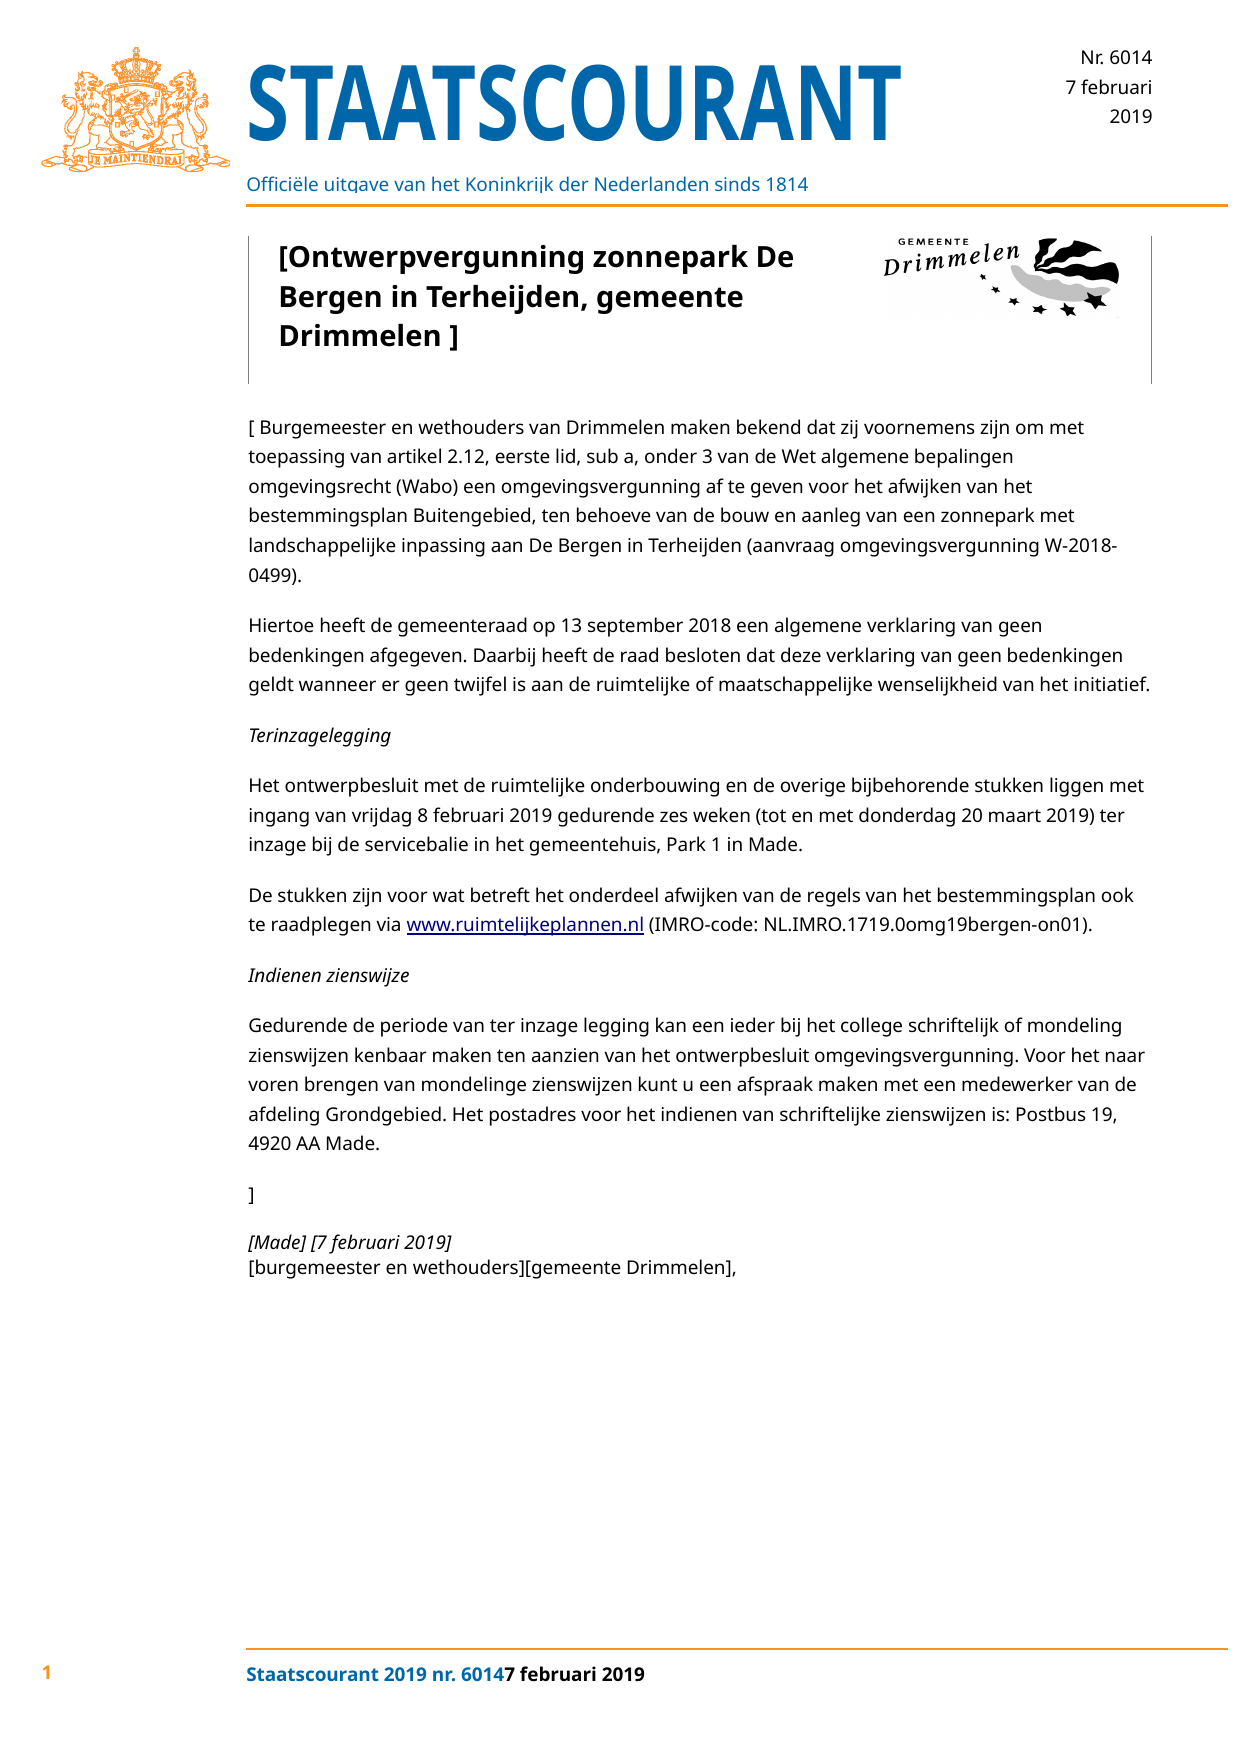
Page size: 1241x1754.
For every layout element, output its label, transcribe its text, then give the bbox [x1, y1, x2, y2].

table_header [Ontwerpvergunning zonnepark De Bergen in Terheijden, gemeente Drimmelen ] [249, 236, 850, 384]
text De stukken zijn voor wat betreft het onderdeel afwijken van de regels van het bestemmingsplan ook te raadplegen via www.ruimtelijkeplannen.nl (IMRO-code: NL.IMRO.1719.0omg19bergen-on01). [248, 882, 1152, 937]
text ] [248, 1181, 1152, 1207]
table_header [850, 236, 1151, 384]
text Indienen zienswijze [248, 962, 1152, 988]
text Het ontwerpbesluit met de ruimtelijke onderbouwing en de overige bijbehorende stukken liggen met ingang van vrijdag 8 februari 2019 gedurende zes weken (tot en met donderdag 20 maart 2019) ter inzage bij de servicebalie in het gemeentehuis, Park 1 in Made. [248, 772, 1152, 857]
picture [882, 236, 1119, 318]
text [Made] [7 februari 2019] [248, 1229, 1152, 1254]
text Gedurende de periode van ter inzage legging kan een ieder bij het college schriftelijk of mondeling zienswijzen kenbaar maken ten aanzien van het ontwerpbesluit omgevingsvergunning. Voor het naar voren brengen van mondelinge zienswijzen kunt u een afspraak maken met een medewerker van de afdeling Grondgebied. Het postadres voor het indienen van schriftelijke zienswijzen is: Postbus 19, 4920 AA Made. [248, 1012, 1152, 1156]
picture [41, 47, 231, 172]
text [ Burgemeester en wethouders van Drimmelen maken bekend dat zij voornemens zijn om met toepassing van artikel 2.12, eerste lid, sub a, onder 3 van de Wet algemene bepalingen omgevingsrecht (Wabo) een omgevingsvergunning af te geven voor het afwijken van het bestemmingsplan Buitengebied, ten behoeve van de bouw en aanleg van een zonnepark met landschappelijke inpassing aan De Bergen in Terheijden (aanvraag omgevingsvergunning W-2018-0499). [248, 414, 1152, 588]
text Terinzagelegging [248, 722, 1152, 748]
text Hiertoe heeft de gemeenteraad op 13 september 2018 een algemene verklaring van geen bedenkingen afgegeven. Daarbij heeft de raad besloten dat deze verklaring van geen bedenkingen geldt wanneer er geen twijfel is aan de ruimtelijke of maatschappelijke wenselijkheid van het initiatief. [248, 612, 1152, 697]
text [burgemeester en wethouders][gemeente Drimmelen], [248, 1254, 1152, 1280]
